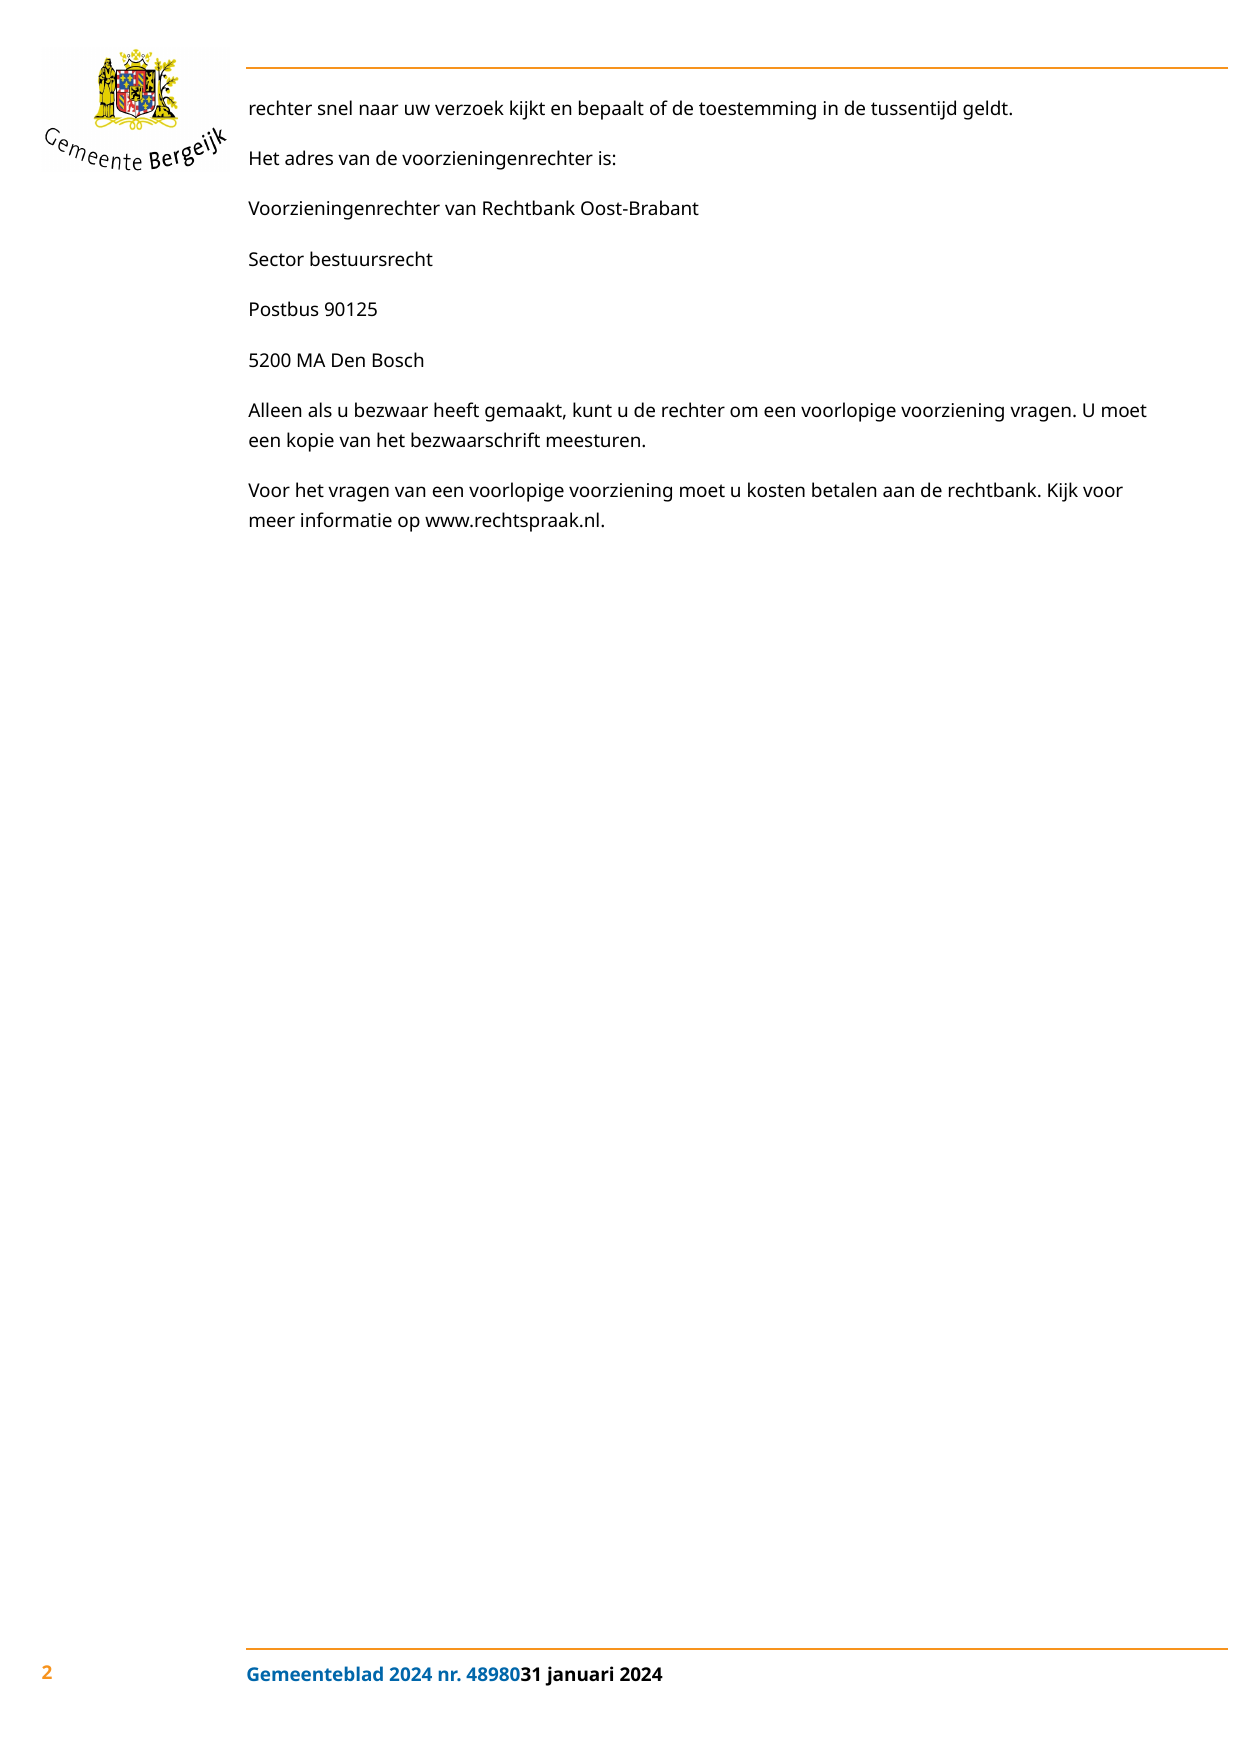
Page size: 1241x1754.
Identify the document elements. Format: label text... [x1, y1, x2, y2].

text Voorzieningenrechter van Rechtbank Oost-Brabant [248, 196, 1152, 221]
picture [41, 47, 231, 172]
text Alleen als u bezwaar heeft gemaakt, kunt u de rechter om een voorlopige voorziening vragen. U moet een kopie van het bezwaarschrift meesturen. [248, 397, 1152, 453]
text rechter snel naar uw verzoek kijkt en bepaalt of de toestemming in de tussentijd geldt. [248, 95, 1152, 121]
text Postbus 90125 [248, 296, 1152, 322]
text 5200 MA Den Bosch [248, 347, 1152, 373]
text Voor het vragen van een voorlopige voorziening moet u kosten betalen aan de rechtbank. Kijk voor meer informatie op www.rechtspraak.nl. [248, 477, 1152, 533]
text Het adres van de voorzieningenrechter is: [248, 145, 1152, 171]
text Sector bestuursrecht [248, 246, 1152, 272]
